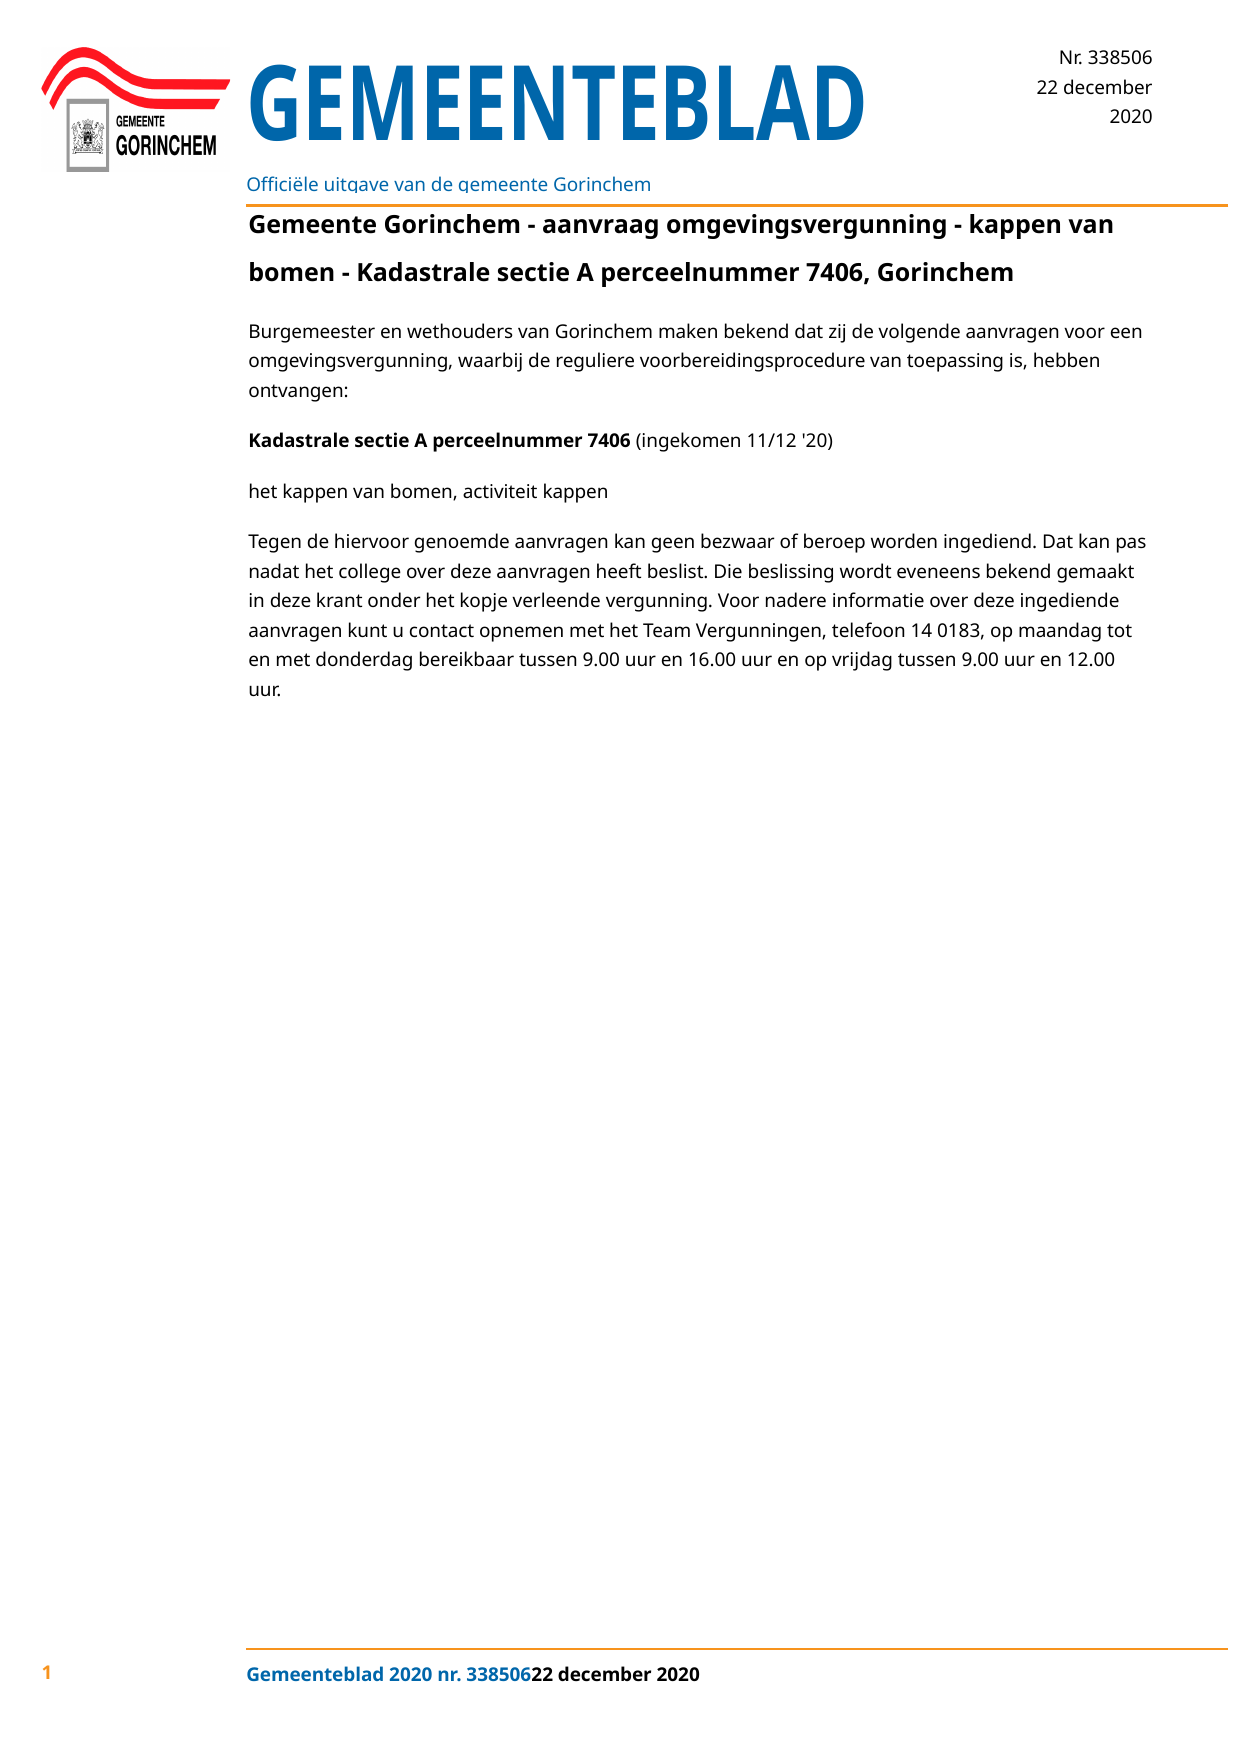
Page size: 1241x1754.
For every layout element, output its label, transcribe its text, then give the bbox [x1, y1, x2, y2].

text het kappen van bomen, activiteit kappen [248, 478, 1152, 504]
text Burgemeester en wethouders van Gorinchem maken bekend dat zij de volgende aanvragen voor een omgevingsvergunning, waarbij de reguliere voorbereidingsprocedure van toepassing is, hebben ontvangen: [248, 318, 1152, 403]
text Tegen de hiervoor genoemde aanvragen kan geen bezwaar of beroep worden ingediend. Dat kan pas nadat het college over deze aanvragen heeft beslist. Die beslissing wordt eveneens bekend gemaakt in deze krant onder het kopje verleende vergunning. Voor nadere informatie over deze ingediende aanvragen kunt u contact opnemen met het Team Vergunningen, telefoon 14 0183, op maandag tot en met donderdag bereikbaar tussen 9.00 uur en 16.00 uur en op vrijdag tussen 9.00 uur en 12.00 uur. [248, 528, 1152, 702]
text Kadastrale sectie A perceelnummer 7406 (ingekomen 11/12 '20) [248, 427, 1152, 453]
picture [41, 47, 231, 172]
text Gemeente Gorinchem - aanvraag omgevingsvergunning - kappen van bomen - Kadastrale sectie A perceelnummer 7406, Gorinchem [248, 207, 1152, 288]
